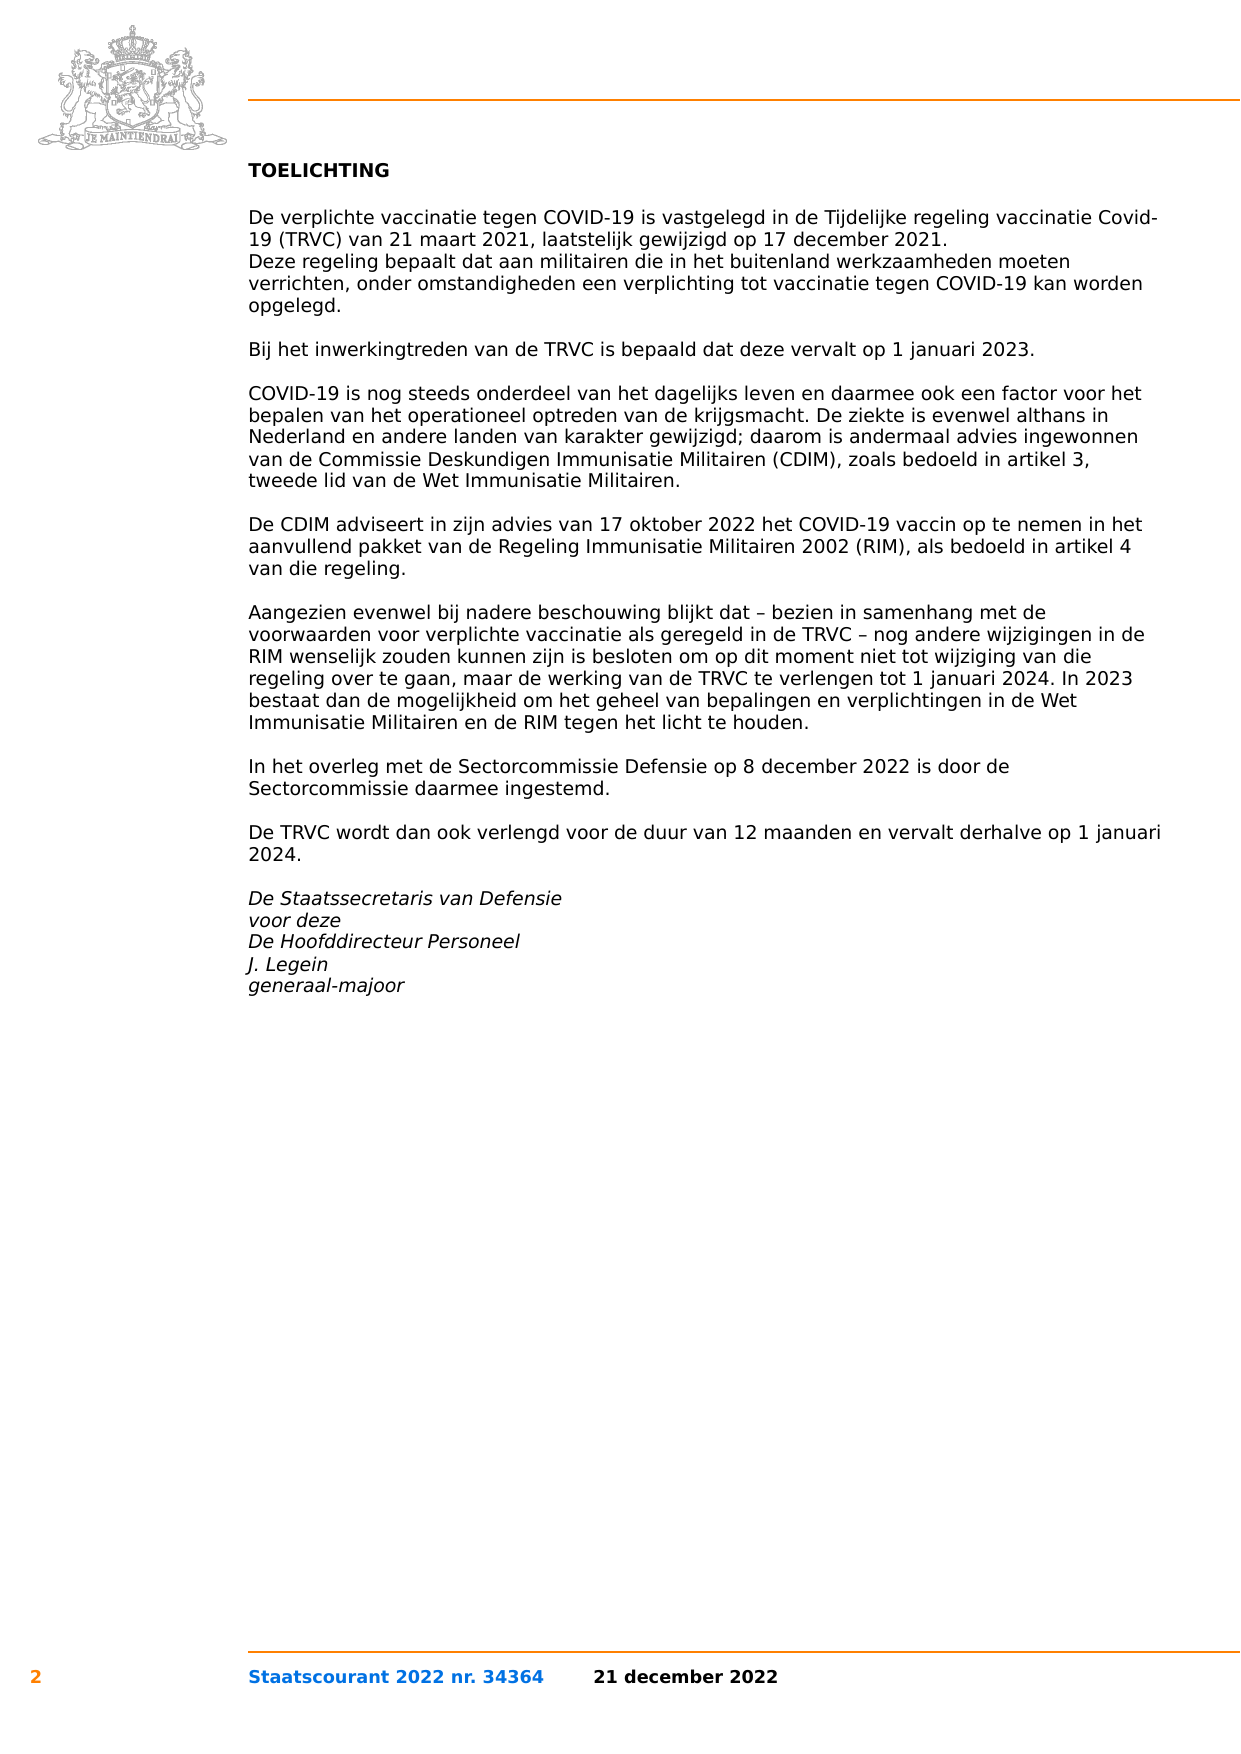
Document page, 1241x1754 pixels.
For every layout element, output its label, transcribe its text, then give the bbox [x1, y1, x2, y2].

text Bij het inwerkingtreden van de TRVC is bepaald dat deze vervalt op 1 januari 2023. [248, 339, 1163, 361]
text COVID-19 is nog steeds onderdeel van het dagelijks leven en daarmee ook een factor voor het bepalen van het operationeel optreden van de krijgsmacht. De ziekte is evenwel althans in Nederland en andere landen van karakter gewijzigd; daarom is andermaal advies ingewonnen van de Commissie Deskundigen Immunisatie Militairen (CDIM), zoals bedoeld in artikel 3, tweede lid van de Wet Immunisatie Militairen. [248, 382, 1163, 492]
text De TRVC wordt dan ook verlengd voor de duur van 12 maanden en vervalt derhalve op 1 januari 2024. [248, 822, 1163, 866]
text Deze regeling bepaalt dat aan militairen die in het buitenland werkzaamheden moeten verrichten, onder omstandigheden een verplichting tot vaccinatie tegen COVID-19 kan worden opgelegd. [248, 251, 1163, 317]
text De verplichte vaccinatie tegen COVID-19 is vastgelegd in de Tijdelijke regeling vaccinatie Covid-19 (TRVC) van 21 maart 2021, laatstelijk gewijzigd op 17 december 2021. [248, 207, 1163, 251]
picture [38, 25, 227, 150]
text In het overleg met de Sectorcommissie Defensie op 8 december 2022 is door de Sectorcommissie daarmee ingestemd. [248, 756, 1163, 800]
text De CDIM adviseert in zijn advies van 17 oktober 2022 het COVID-19 vaccin op te nemen in het aanvullend pakket van de Regeling Immunisatie Militairen 2002 (RIM), als bedoeld in artikel 4 van die regeling. [248, 514, 1163, 580]
subtitle TOELICHTING [248, 160, 1163, 182]
text Aangezien evenwel bij nadere beschouwing blijkt dat – bezien in samenhang met de voorwaarden voor verplichte vaccinatie als geregeld in de TRVC – nog andere wijzigingen in de RIM wenselijk zouden kunnen zijn is besloten om op dit moment niet tot wijziging van die regeling over te gaan, maar de werking van de TRVC te verlengen tot 1 januari 2024. In 2023 bestaat dan de mogelijkheid om het geheel van bepalingen en verplichtingen in de Wet Immunisatie Militairen en de RIM tegen het licht te houden. [248, 602, 1163, 734]
text De Staatssecretaris van Defensie voor deze De Hoofddirecteur Personeel J. Legein generaal-majoor [248, 887, 1163, 997]
